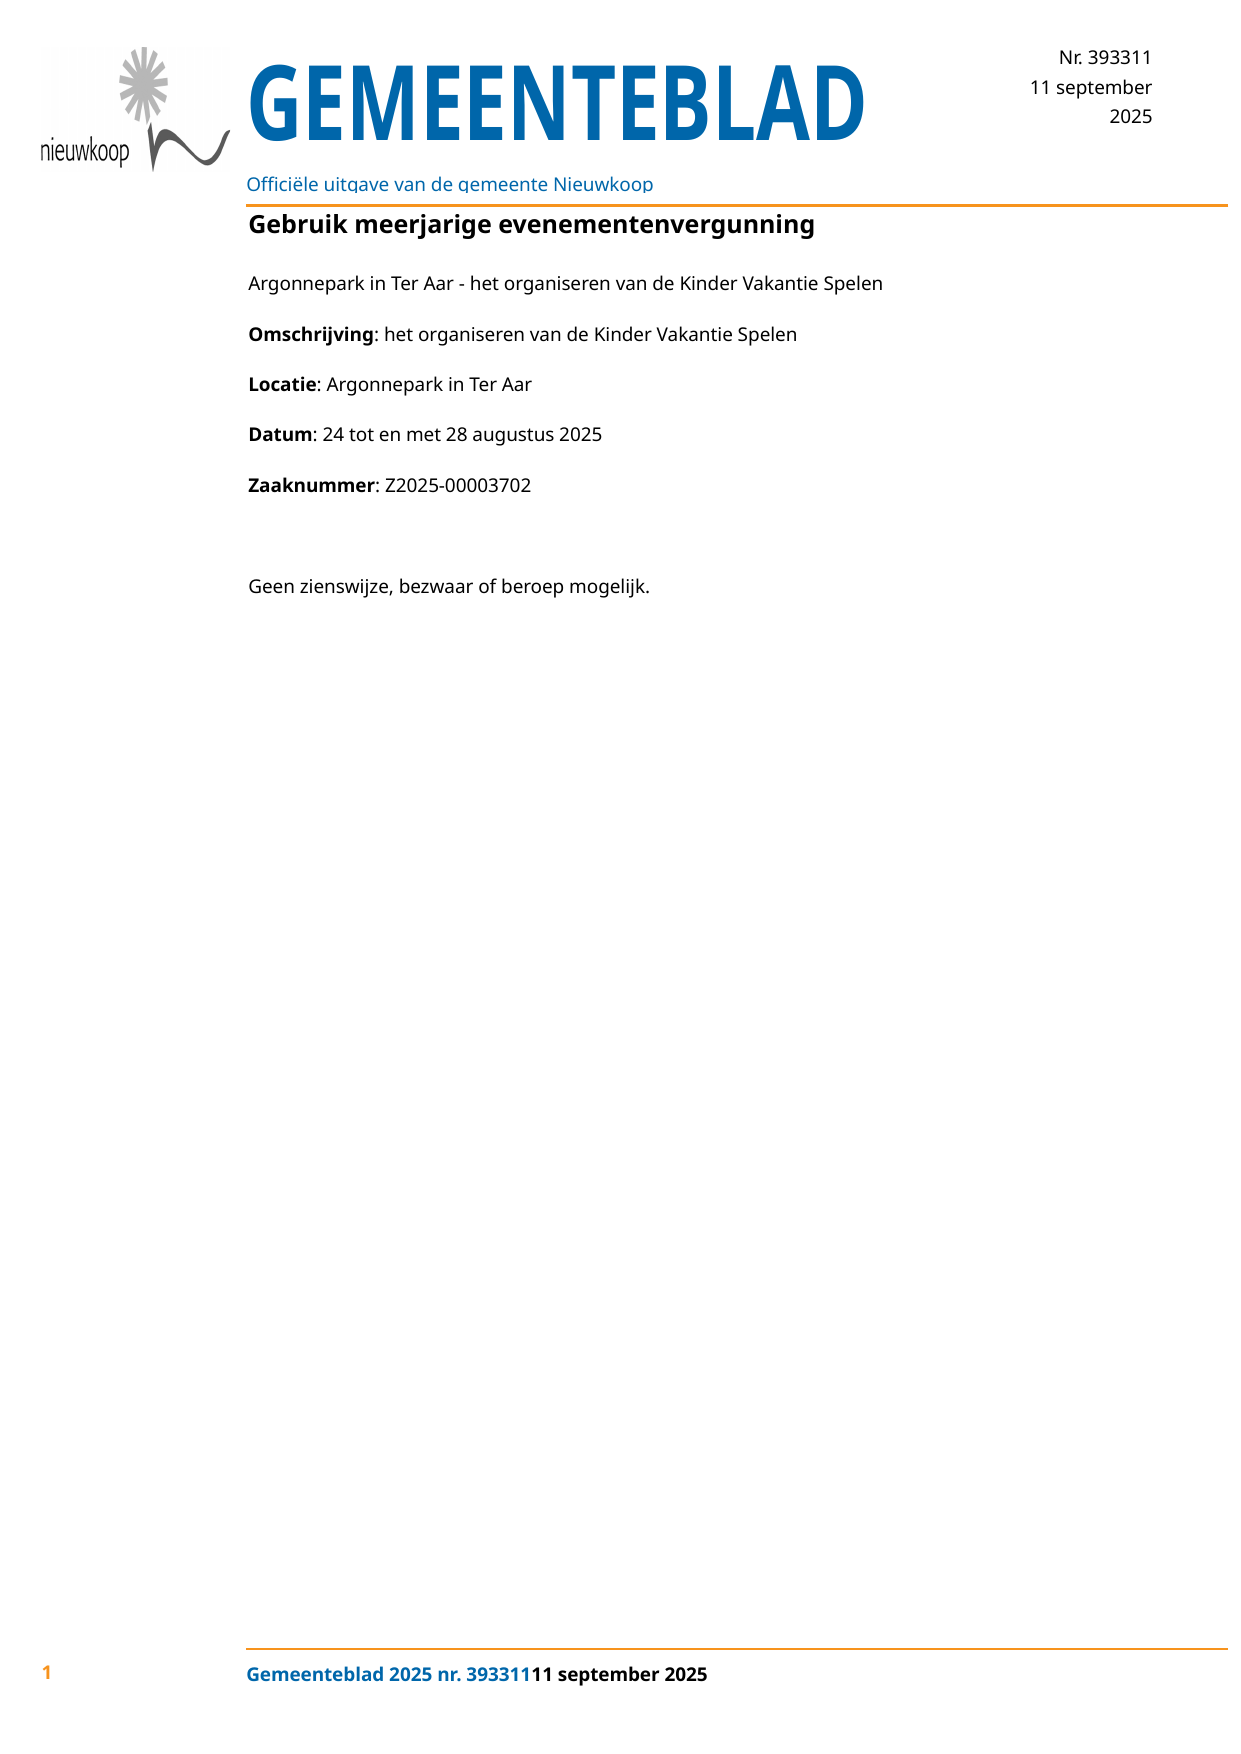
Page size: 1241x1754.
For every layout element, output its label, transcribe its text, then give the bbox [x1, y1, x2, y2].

text Datum: 24 tot en met 28 augustus 2025 [248, 422, 1152, 447]
text Gebruik meerjarige evenementenvergunning [248, 207, 1152, 241]
text Argonnepark in Ter Aar - het organiseren van de Kinder Vakantie Spelen [248, 270, 1152, 296]
text Locatie: Argonnepark in Ter Aar [248, 371, 1152, 397]
text Zaaknummer: Z2025-00003702 [248, 472, 1152, 498]
picture [41, 47, 231, 172]
text Omschrijving: het organiseren van de Kinder Vakantie Spelen [248, 321, 1152, 346]
text Geen zienswijze, bezwaar of beroep mogelijk. [248, 573, 1152, 598]
